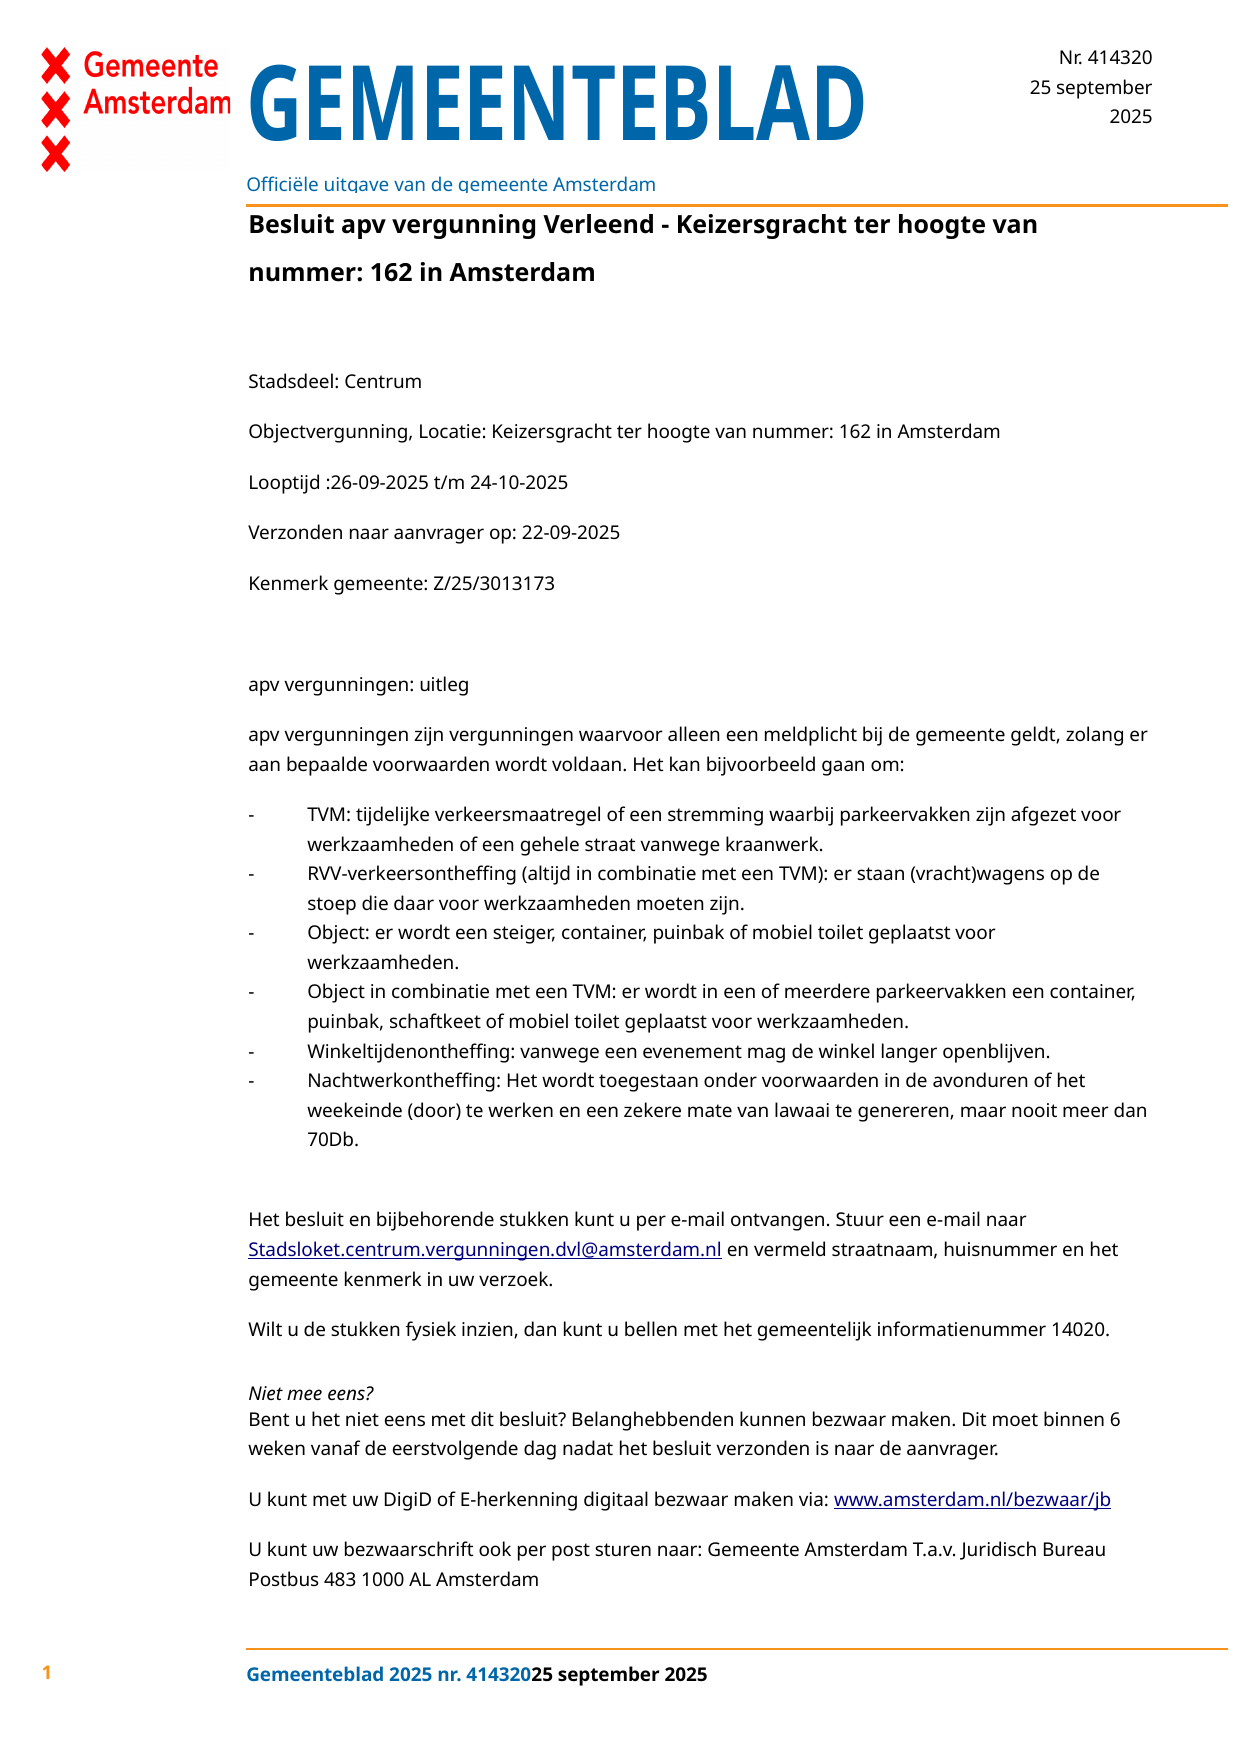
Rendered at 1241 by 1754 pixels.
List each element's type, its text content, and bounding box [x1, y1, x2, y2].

text Objectvergunning, Locatie: Keizersgracht ter hoogte van nummer: 162 in Amsterdam [248, 419, 1152, 444]
list Winkeltijdenontheffing: vanwege een evenement mag de winkel langer openblijven. [248, 1038, 1152, 1064]
text U kunt uw bezwaarschrift ook per post sturen naar: Gemeente Amsterdam T.a.v. Juridisch Bureau Postbus 483 1000 AL Amsterdam [248, 1536, 1152, 1592]
list Nachtwerkontheffing: Het wordt toegestaan onder voorwaarden in de avonduren of het weekeinde (door) te werken en een zekere mate van lawaai te genereren, maar nooit meer dan 70Db. [248, 1067, 1152, 1152]
text Bent u het niet eens met dit besluit? Belanghebbenden kunnen bezwaar maken. Dit moet binnen 6 weken vanaf de eerstvolgende dag nadat het besluit verzonden is naar de aanvrager. [248, 1406, 1152, 1461]
list Object: er wordt een steiger, container, puinbak of mobiel toilet geplaatst voor werkzaamheden. [248, 919, 1152, 975]
picture [41, 47, 231, 172]
text Besluit apv vergunning Verleend - Keizersgracht ter hoogte van nummer: 162 in Amsterdam [248, 207, 1152, 288]
list TVM: tijdelijke verkeersmaatregel of een stremming waarbij parkeervakken zijn afgezet voor werkzaamheden of een gehele straat vanwege kraanwerk. [248, 801, 1152, 857]
text Wilt u de stukken fysiek inzien, dan kunt u bellen met het gemeentelijk informatienummer 14020. [248, 1316, 1152, 1342]
text Looptijd :26-09-2025 t/m 24-10-2025 [248, 469, 1152, 495]
text Niet mee eens? [248, 1380, 1152, 1406]
text apv vergunningen zijn vergunningen waarvoor alleen een meldplicht bij de gemeente geldt, zolang er aan bepaalde voorwaarden wordt voldaan. Het kan bijvoorbeeld gaan om: [248, 721, 1152, 777]
text Kenmerk gemeente: Z/25/3013173 [248, 570, 1152, 596]
list Object in combinatie met een TVM: er wordt in een of meerdere parkeervakken een container, puinbak, schaftkeet of mobiel toilet geplaatst voor werkzaamheden. [248, 979, 1152, 1034]
text Stadsdeel: Centrum [248, 368, 1152, 394]
text apv vergunningen: uitleg [248, 671, 1152, 697]
text U kunt met uw DigiD of E-herkenning digitaal bezwaar maken via: www.amsterdam.nl/bezwaar/jb [248, 1486, 1152, 1512]
text Het besluit en bijbehorende stukken kunt u per e-mail ontvangen. Stuur een e-mail naar Stadsloket.centrum.vergunningen.dvl@amsterdam.nl en vermeld straatnaam, huisnummer en het gemeente kenmerk in uw verzoek. [248, 1207, 1152, 1292]
list RVV-verkeersontheffing (altijd in combinatie met een TVM): er staan (vracht)wagens op de stoep die daar voor werkzaamheden moeten zijn. [248, 860, 1152, 916]
text Verzonden naar aanvrager op: 22-09-2025 [248, 519, 1152, 545]
